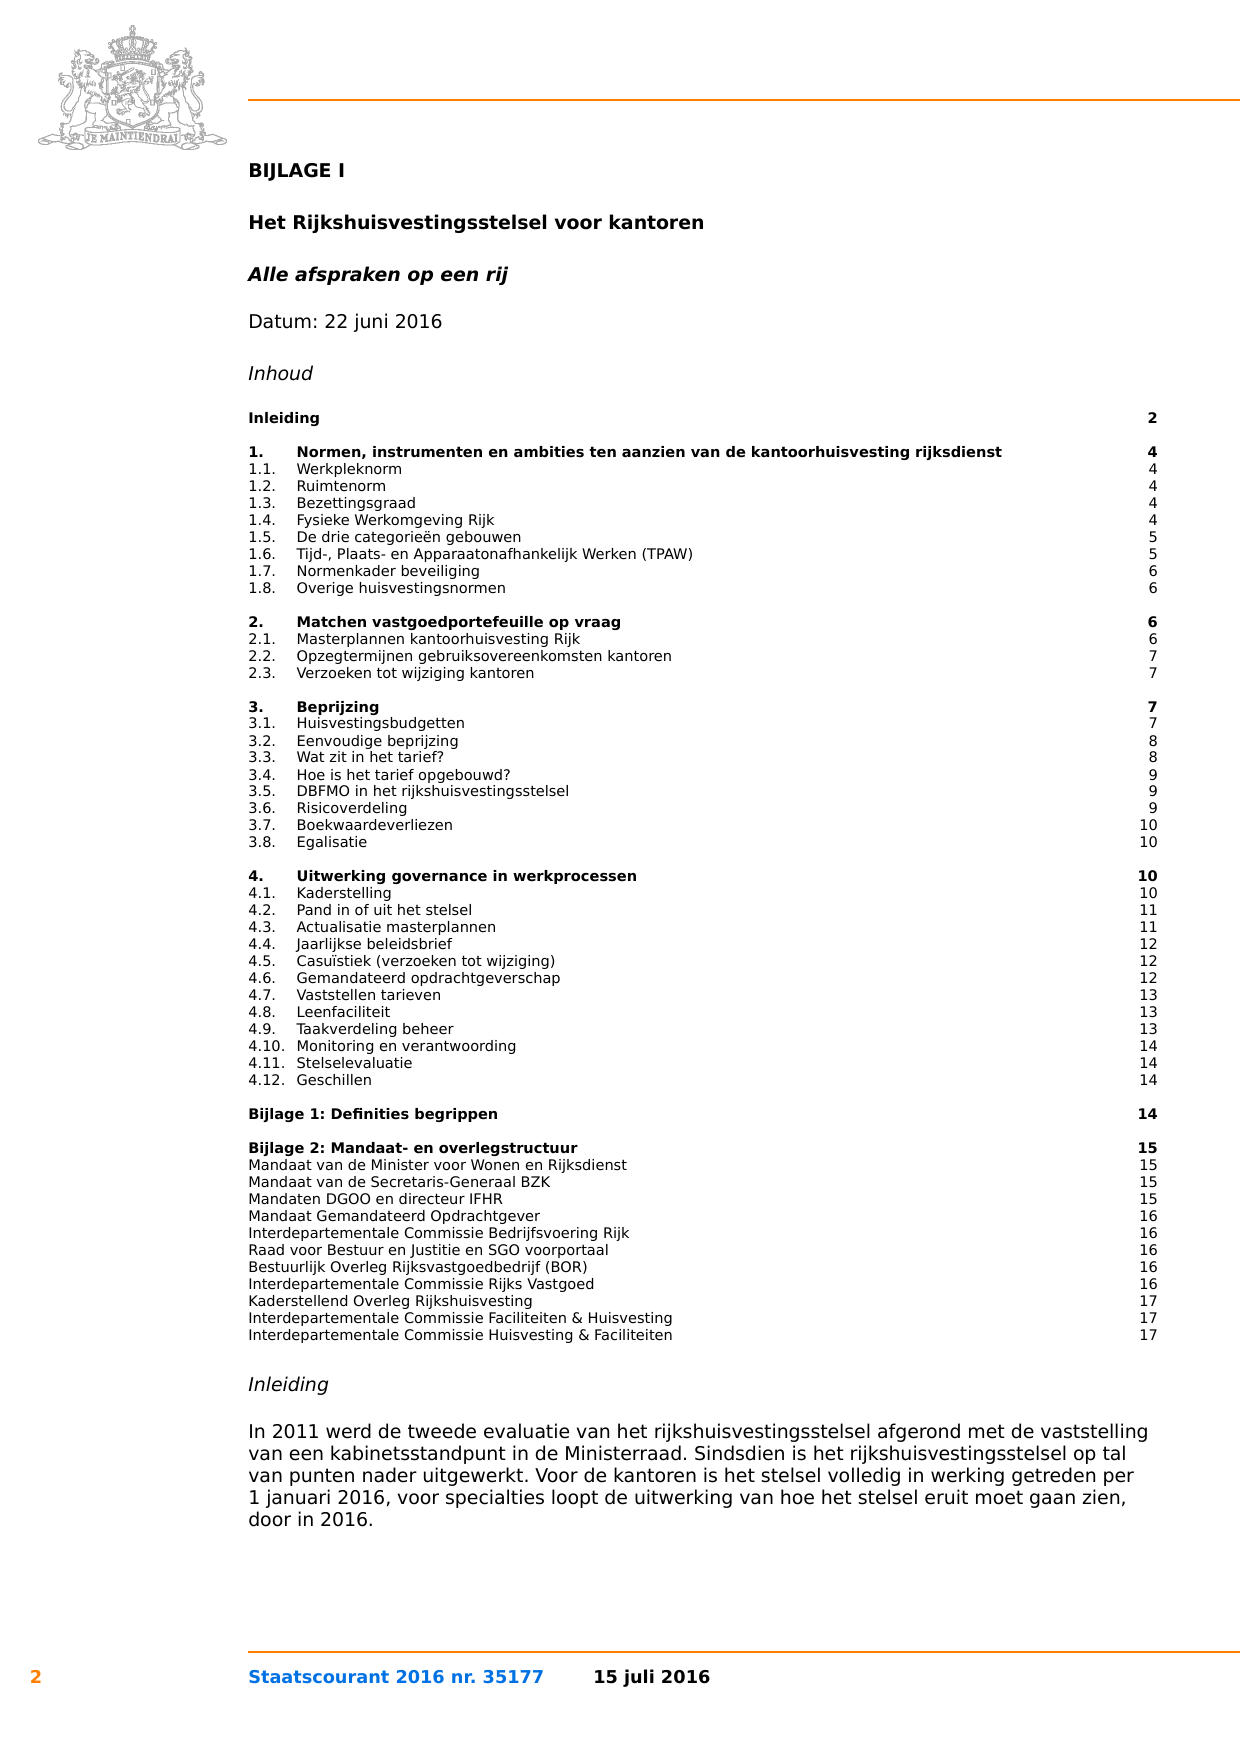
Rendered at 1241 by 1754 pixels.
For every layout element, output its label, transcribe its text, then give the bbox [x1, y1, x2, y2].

table_cell Eenvoudige beprijzing [290, 733, 1068, 749]
table_cell 3.8. [248, 834, 290, 851]
table_cell 12 [1068, 936, 1163, 953]
table_cell 4.6. [248, 970, 290, 987]
table_header Inleiding [248, 410, 1068, 427]
table_cell Bijlage 2: Mandaat- en overlegstructuur [248, 1140, 1068, 1157]
table_cell [248, 597, 290, 613]
table_cell 10 [1068, 868, 1163, 885]
table_cell Mandaat van de Minister voor Wonen en Rijksdienst [248, 1157, 1068, 1174]
text In 2011 werd de tweede evaluatie van het rijkshuisvestingsstelsel afgerond met de vaststelling van een kabinetsstandpunt in de Ministerraad. Sindsdien is het rijkshuisvestingsstelsel op tal van punten nader uitgewerkt. Voor de kantoren is het stelsel volledig in werking getreden per 1 januari 2016, voor specialties loopt de uitwerking van hoe het stelsel eruit moet gaan zien, door in 2016. [248, 1421, 1163, 1531]
table_cell 3.2. [248, 733, 290, 749]
table_cell 4.9. [248, 1021, 290, 1038]
table_cell 3.3. [248, 749, 290, 766]
table_cell 4.8. [248, 1004, 290, 1021]
table_cell Werkpleknorm [290, 461, 1068, 478]
table_cell Verzoeken tot wijziging kantoren [290, 665, 1068, 681]
table_cell 14 [1068, 1106, 1163, 1123]
table_cell Normen, instrumenten en ambities ten aanzien van de kantoorhuisvesting rijksdienst [290, 444, 1068, 461]
table_cell 16 [1068, 1208, 1163, 1225]
table_cell 4. [248, 868, 290, 885]
table_cell 2.2. [248, 648, 290, 664]
table_cell Interdepartementale Commissie Rijks Vastgoed [248, 1276, 1068, 1293]
table_cell 15 [1068, 1191, 1163, 1208]
table_cell 10 [1068, 834, 1163, 851]
table_cell Interdepartementale Commissie Faciliteiten & Huisvesting [248, 1310, 1068, 1327]
table_cell 2.1. [248, 631, 290, 647]
table_cell 15 [1068, 1140, 1163, 1157]
table_cell 10 [1068, 885, 1163, 902]
table_cell 11 [1068, 902, 1163, 919]
table_cell 7 [1068, 699, 1163, 715]
table_cell Wat zit in het tarief? [290, 749, 1068, 766]
text Datum: 22 juni 2016 [248, 311, 1163, 333]
table_cell 16 [1068, 1276, 1163, 1293]
table_cell Geschillen [290, 1072, 1068, 1089]
table_cell 16 [1068, 1242, 1163, 1259]
table_cell [248, 1089, 1068, 1106]
table_cell 3.6. [248, 800, 290, 817]
table_cell Kaderstellend Overleg Rijkshuisvesting [248, 1293, 1068, 1310]
table_cell 3.1. [248, 715, 290, 732]
table_cell Uitwerking governance in werkprocessen [290, 868, 1068, 885]
table_cell Pand in of uit het stelsel [290, 902, 1068, 919]
picture [38, 25, 227, 150]
table_cell Mandaat van de Secretaris-Generaal BZK [248, 1174, 1068, 1191]
table_cell [248, 681, 290, 698]
table_cell 1.8. [248, 580, 290, 597]
table_cell Bijlage 1: Definities begrippen [248, 1106, 1068, 1123]
table_cell Stelselevaluatie [290, 1055, 1068, 1072]
table_cell 4 [1068, 512, 1163, 529]
table_cell 7 [1068, 715, 1163, 732]
table_cell Bestuurlijk Overleg Rijksvastgoedbedrijf (BOR) [248, 1259, 1068, 1276]
table_cell 1.1. [248, 461, 290, 478]
table_cell 10 [1068, 817, 1163, 834]
table_cell [1068, 427, 1163, 444]
table_cell [248, 1123, 1068, 1140]
table_cell 9 [1068, 783, 1163, 800]
table_cell 3.4. [248, 766, 290, 783]
table_cell 4.10. [248, 1038, 290, 1055]
table_cell 17 [1068, 1327, 1163, 1344]
table_cell Bezettingsgraad [290, 495, 1068, 512]
table_cell 3.5. [248, 783, 290, 800]
table_cell Egalisatie [290, 834, 1068, 851]
table_cell 9 [1068, 800, 1163, 817]
table_cell [1068, 681, 1163, 698]
table_cell 2. [248, 614, 290, 631]
table_cell 12 [1068, 953, 1163, 970]
table_cell 3.7. [248, 817, 290, 834]
table_cell Gemandateerd opdrachtgeverschap [290, 970, 1068, 987]
table_cell 14 [1068, 1038, 1163, 1055]
table_cell Masterplannen kantoorhuisvesting Rijk [290, 631, 1068, 647]
table_cell 8 [1068, 733, 1163, 749]
table_cell [1068, 597, 1163, 613]
table_cell Kaderstelling [290, 885, 1068, 902]
table_cell Tijd-, Plaats- en Apparaatonafhankelijk Werken (TPAW) [290, 546, 1068, 563]
table_cell [290, 427, 1068, 444]
table_cell 1.7. [248, 563, 290, 579]
table_cell 6 [1068, 580, 1163, 597]
table_cell 16 [1068, 1259, 1163, 1276]
table_cell Mandaat Gemandateerd Opdrachtgever [248, 1208, 1068, 1225]
table_cell [1068, 1089, 1163, 1106]
table_cell [290, 597, 1068, 613]
table_cell 7 [1068, 648, 1163, 664]
table_cell Mandaten DGOO en directeur IFHR [248, 1191, 1068, 1208]
table_cell 1.2. [248, 478, 290, 495]
table_cell DBFMO in het rijkshuisvestingsstelsel [290, 783, 1068, 800]
table_cell Fysieke Werkomgeving Rijk [290, 512, 1068, 529]
table_cell 3. [248, 699, 290, 715]
table_cell 5 [1068, 529, 1163, 546]
table_cell [290, 681, 1068, 698]
table_cell [248, 427, 290, 444]
table_cell 4.5. [248, 953, 290, 970]
table_cell 4.3. [248, 919, 290, 936]
table_cell 4.2. [248, 902, 290, 919]
table_cell Leenfaciliteit [290, 1004, 1068, 1021]
table_cell Vaststellen tarieven [290, 987, 1068, 1004]
table_cell 4 [1068, 461, 1163, 478]
table_cell Jaarlijkse beleidsbrief [290, 936, 1068, 953]
table_cell 14 [1068, 1072, 1163, 1089]
table_cell 2.3. [248, 665, 290, 681]
table_cell 5 [1068, 546, 1163, 563]
subtitle Alle afspraken op een rij [248, 264, 1163, 286]
table_cell Taakverdeling beheer [290, 1021, 1068, 1038]
table_cell 1.5. [248, 529, 290, 546]
table_cell [1068, 1123, 1163, 1140]
table_cell Hoe is het tarief opgebouwd? [290, 766, 1068, 783]
table_cell Normenkader beveiliging [290, 563, 1068, 579]
table_cell [248, 851, 290, 868]
table_cell 9 [1068, 766, 1163, 783]
table_cell 12 [1068, 970, 1163, 987]
table_cell Raad voor Bestuur en Justitie en SGO voorportaal [248, 1242, 1068, 1259]
table_cell De drie categorieën gebouwen [290, 529, 1068, 546]
table_cell 1. [248, 444, 290, 461]
table_cell 4.7. [248, 987, 290, 1004]
table_cell 8 [1068, 749, 1163, 766]
table_cell 4.12. [248, 1072, 290, 1089]
table_cell 4.11. [248, 1055, 290, 1072]
table_cell Actualisatie masterplannen [290, 919, 1068, 936]
table_cell Casuïstiek (verzoeken tot wijziging) [290, 953, 1068, 970]
subtitle BIJLAGE I [248, 160, 1163, 182]
table_cell 13 [1068, 1021, 1163, 1038]
table_cell 1.3. [248, 495, 290, 512]
table_cell Huisvestingsbudgetten [290, 715, 1068, 732]
table_cell 11 [1068, 919, 1163, 936]
table_cell Risicoverdeling [290, 800, 1068, 817]
table_cell 4.1. [248, 885, 290, 902]
table_cell Matchen vastgoedportefeuille op vraag [290, 614, 1068, 631]
table_cell 15 [1068, 1157, 1163, 1174]
table_cell Opzegtermijnen gebruiksovereenkomsten kantoren [290, 648, 1068, 664]
table_cell Ruimtenorm [290, 478, 1068, 495]
table_cell Interdepartementale Commissie Huisvesting & Faciliteiten [248, 1327, 1068, 1344]
table_cell 7 [1068, 665, 1163, 681]
table_cell Beprijzing [290, 699, 1068, 715]
table_cell 13 [1068, 987, 1163, 1004]
table_cell 6 [1068, 614, 1163, 631]
table_cell 16 [1068, 1225, 1163, 1242]
subtitle Inleiding [248, 1374, 1163, 1396]
table_cell 4.4. [248, 936, 290, 953]
table_cell [1068, 851, 1163, 868]
table_cell 4 [1068, 444, 1163, 461]
table_cell [290, 851, 1068, 868]
table_cell 6 [1068, 563, 1163, 579]
table_cell 6 [1068, 631, 1163, 647]
subtitle Het Rijkshuisvestingsstelsel voor kantoren [248, 212, 1163, 234]
table_cell 17 [1068, 1310, 1163, 1327]
table_cell Overige huisvestingsnormen [290, 580, 1068, 597]
table_cell Interdepartementale Commissie Bedrijfsvoering Rijk [248, 1225, 1068, 1242]
table_cell 15 [1068, 1174, 1163, 1191]
table_cell 1.4. [248, 512, 290, 529]
table_cell 4 [1068, 495, 1163, 512]
table_header 2 [1068, 410, 1163, 427]
table_cell Monitoring en verantwoording [290, 1038, 1068, 1055]
table_cell 4 [1068, 478, 1163, 495]
table_cell 1.6. [248, 546, 290, 563]
table_cell 17 [1068, 1293, 1163, 1310]
table_cell Boekwaardeverliezen [290, 817, 1068, 834]
table_cell 14 [1068, 1055, 1163, 1072]
subtitle Inhoud [248, 363, 1163, 385]
table_cell 13 [1068, 1004, 1163, 1021]
